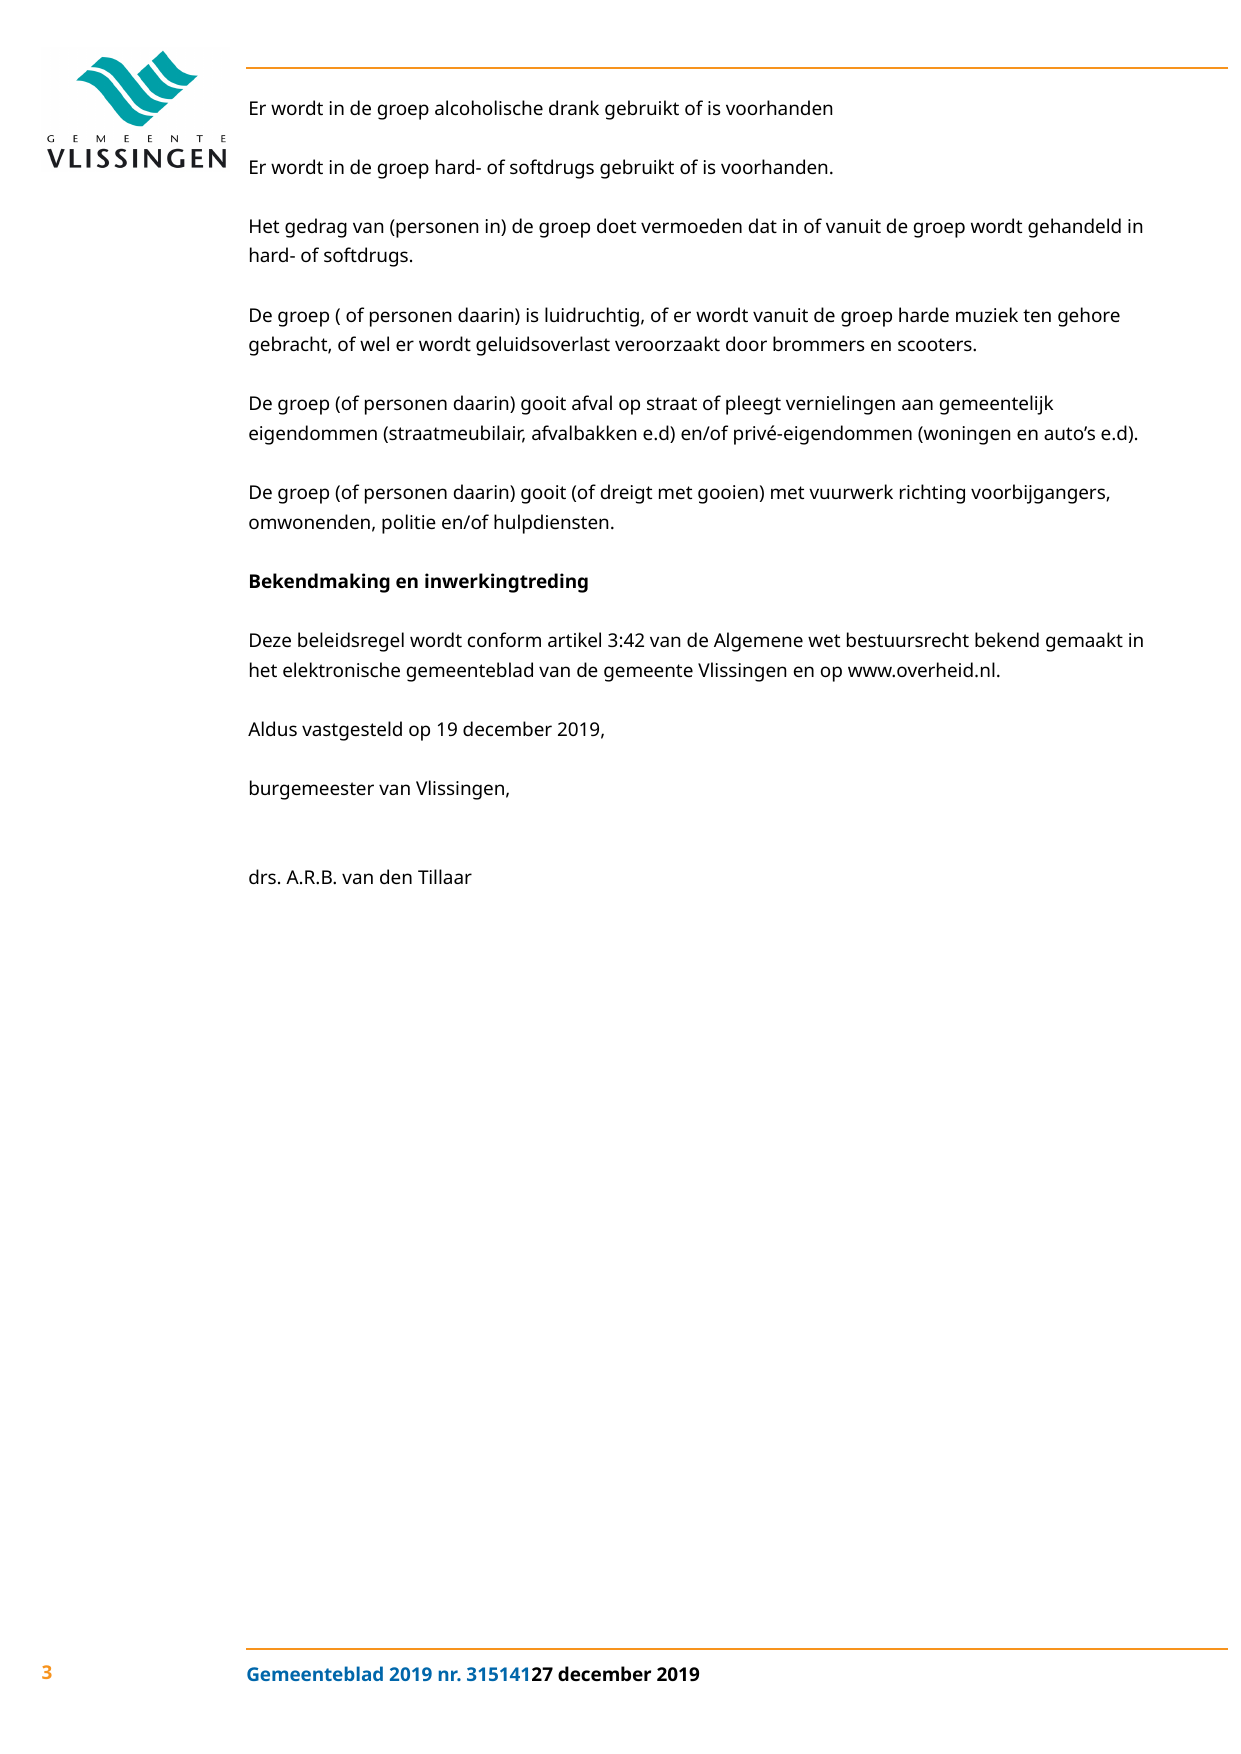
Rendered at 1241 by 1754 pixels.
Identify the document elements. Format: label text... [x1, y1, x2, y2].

picture [41, 47, 231, 172]
text Deze beleidsregel wordt conform artikel 3:42 van de Algemene wet bestuursrecht bekend gemaakt in het elektronische gemeenteblad van de gemeente Vlissingen en op www.overheid.nl. [248, 627, 1152, 683]
text Aldus vastgesteld op 19 december 2019, [248, 716, 1152, 742]
text Er wordt in de groep alcoholische drank gebruikt of is voorhanden [248, 95, 1152, 121]
text De groep (of personen daarin) gooit (of dreigt met gooien) met vuurwerk richting voorbijgangers, omwonenden, politie en/of hulpdiensten. [248, 479, 1152, 535]
text burgemeester van Vlissingen, [248, 775, 1152, 801]
text Er wordt in de groep hard- of softdrugs gebruikt of is voorhanden. [248, 154, 1152, 180]
text De groep (of personen daarin) gooit afval op straat of pleegt vernielingen aan gemeentelijk eigendommen (straatmeubilair, afvalbakken e.d) en/of privé-eigendommen (woningen en auto’s e.d). [248, 391, 1152, 446]
text Bekendmaking en inwerkingtreding [248, 568, 1152, 594]
text De groep ( of personen daarin) is luidruchtig, of er wordt vanuit de groep harde muziek ten gehore gebracht, of wel er wordt geluidsoverlast veroorzaakt door brommers en scooters. [248, 302, 1152, 357]
text Het gedrag van (personen in) de groep doet vermoeden dat in of vanuit de groep wordt gehandeld in hard- of softdrugs. [248, 213, 1152, 268]
text drs. A.R.B. van den Tillaar [248, 864, 1152, 890]
